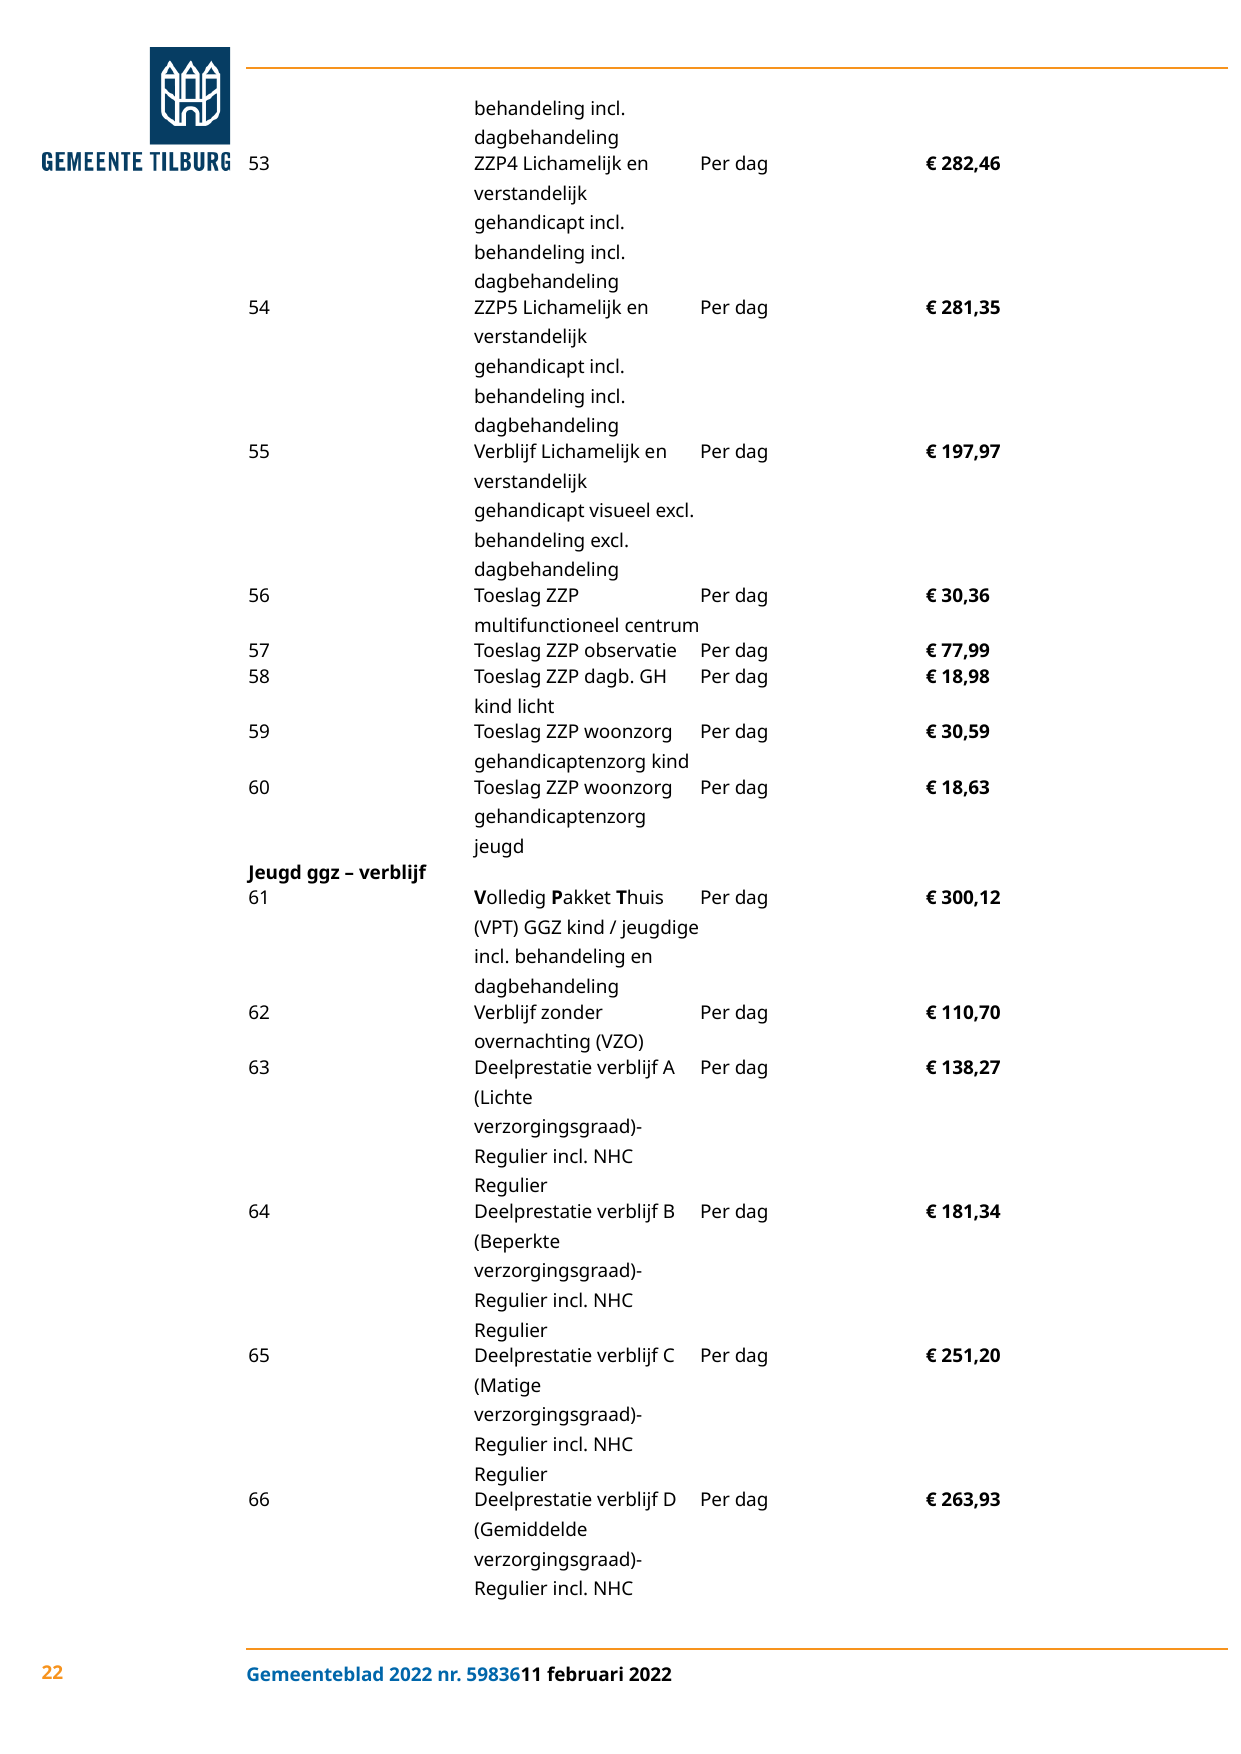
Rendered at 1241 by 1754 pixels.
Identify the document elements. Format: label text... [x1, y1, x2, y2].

table_cell Verblijf zonder overnachting (VZO) [474, 999, 700, 1054]
table_cell 64 [248, 1199, 474, 1342]
table_cell Toeslag ZZP multifunctioneel centrum [474, 582, 700, 638]
table_cell Per dag [700, 582, 926, 638]
table_cell € 251,20 [926, 1343, 1152, 1487]
table_cell 57 [248, 638, 474, 663]
table_cell Per dag [700, 438, 926, 582]
table_cell € 18,98 [926, 663, 1152, 719]
table_cell Toeslag ZZP observatie [474, 638, 700, 663]
table_cell 61 [248, 885, 474, 999]
table_cell € 138,27 [926, 1054, 1152, 1198]
table_cell € 30,59 [926, 719, 1152, 774]
table_cell € 30,36 [926, 582, 1152, 638]
table_cell Per dag [700, 294, 926, 438]
table_cell Deelprestatie verblijf D (Gemiddelde verzorgingsgraad)- Regulier incl. NHC [474, 1487, 700, 1601]
table_cell 63 [248, 1054, 474, 1198]
table_cell [926, 95, 1152, 150]
table_cell € 18,63 [926, 774, 1152, 859]
table_cell Toeslag ZZP woonzorg gehandicaptenzorg kind [474, 719, 700, 774]
table_cell Per dag [700, 999, 926, 1054]
table_cell 56 [248, 582, 474, 638]
table_cell Deelprestatie verblijf A (Lichte verzorgingsgraad)- Regulier incl. NHC Regulier [474, 1054, 700, 1198]
table_cell [248, 95, 474, 150]
table_cell 54 [248, 294, 474, 438]
table_cell behandeling incl. dagbehandeling [474, 95, 700, 150]
table_cell 53 [248, 150, 474, 294]
table_cell 58 [248, 663, 474, 719]
table_cell Toeslag ZZP woonzorg gehandicaptenzorg jeugd [474, 774, 700, 859]
table_cell € 77,99 [926, 638, 1152, 663]
table_cell € 282,46 [926, 150, 1152, 294]
table_cell Volledig Pakket Thuis (VPT) GGZ kind / jeugdige incl. behandeling en dagbehandeling [474, 885, 700, 999]
table_cell € 281,35 [926, 294, 1152, 438]
table_cell Per dag [700, 719, 926, 774]
table_cell 60 [248, 774, 474, 859]
table_cell € 181,34 [926, 1199, 1152, 1342]
table_cell [700, 95, 926, 150]
table_cell 59 [248, 719, 474, 774]
table_cell € 300,12 [926, 885, 1152, 999]
table_cell € 263,93 [926, 1487, 1152, 1601]
table_cell Per dag [700, 885, 926, 999]
table_cell Per dag [700, 150, 926, 294]
table_cell € 110,70 [926, 999, 1152, 1054]
table_cell Jeugd ggz – verblijf [248, 859, 1152, 884]
picture [41, 47, 231, 172]
table_cell Per dag [700, 1487, 926, 1601]
table_cell 65 [248, 1343, 474, 1487]
table_cell Per dag [700, 1343, 926, 1487]
table_cell 66 [248, 1487, 474, 1601]
table_cell Per dag [700, 774, 926, 859]
table_cell Per dag [700, 663, 926, 719]
table_cell ZZP4 Lichamelijk en verstandelijk gehandicapt incl. behandeling incl. dagbehandeling [474, 150, 700, 294]
table_cell Per dag [700, 638, 926, 663]
table_cell 62 [248, 999, 474, 1054]
table_cell Deelprestatie verblijf C (Matige verzorgingsgraad)- Regulier incl. NHC Regulier [474, 1343, 700, 1487]
table_cell 55 [248, 438, 474, 582]
table_cell € 197,97 [926, 438, 1152, 582]
table_cell Per dag [700, 1199, 926, 1342]
table_cell Per dag [700, 1054, 926, 1198]
table_cell Toeslag ZZP dagb. GH kind licht [474, 663, 700, 719]
table_cell Verblijf Lichamelijk en verstandelijk gehandicapt visueel excl. behandeling excl. dagbehandeling [474, 438, 700, 582]
table_cell ZZP5 Lichamelijk en verstandelijk gehandicapt incl. behandeling incl. dagbehandeling [474, 294, 700, 438]
table_cell Deelprestatie verblijf B (Beperkte verzorgingsgraad)- Regulier incl. NHC Regulier [474, 1199, 700, 1342]
